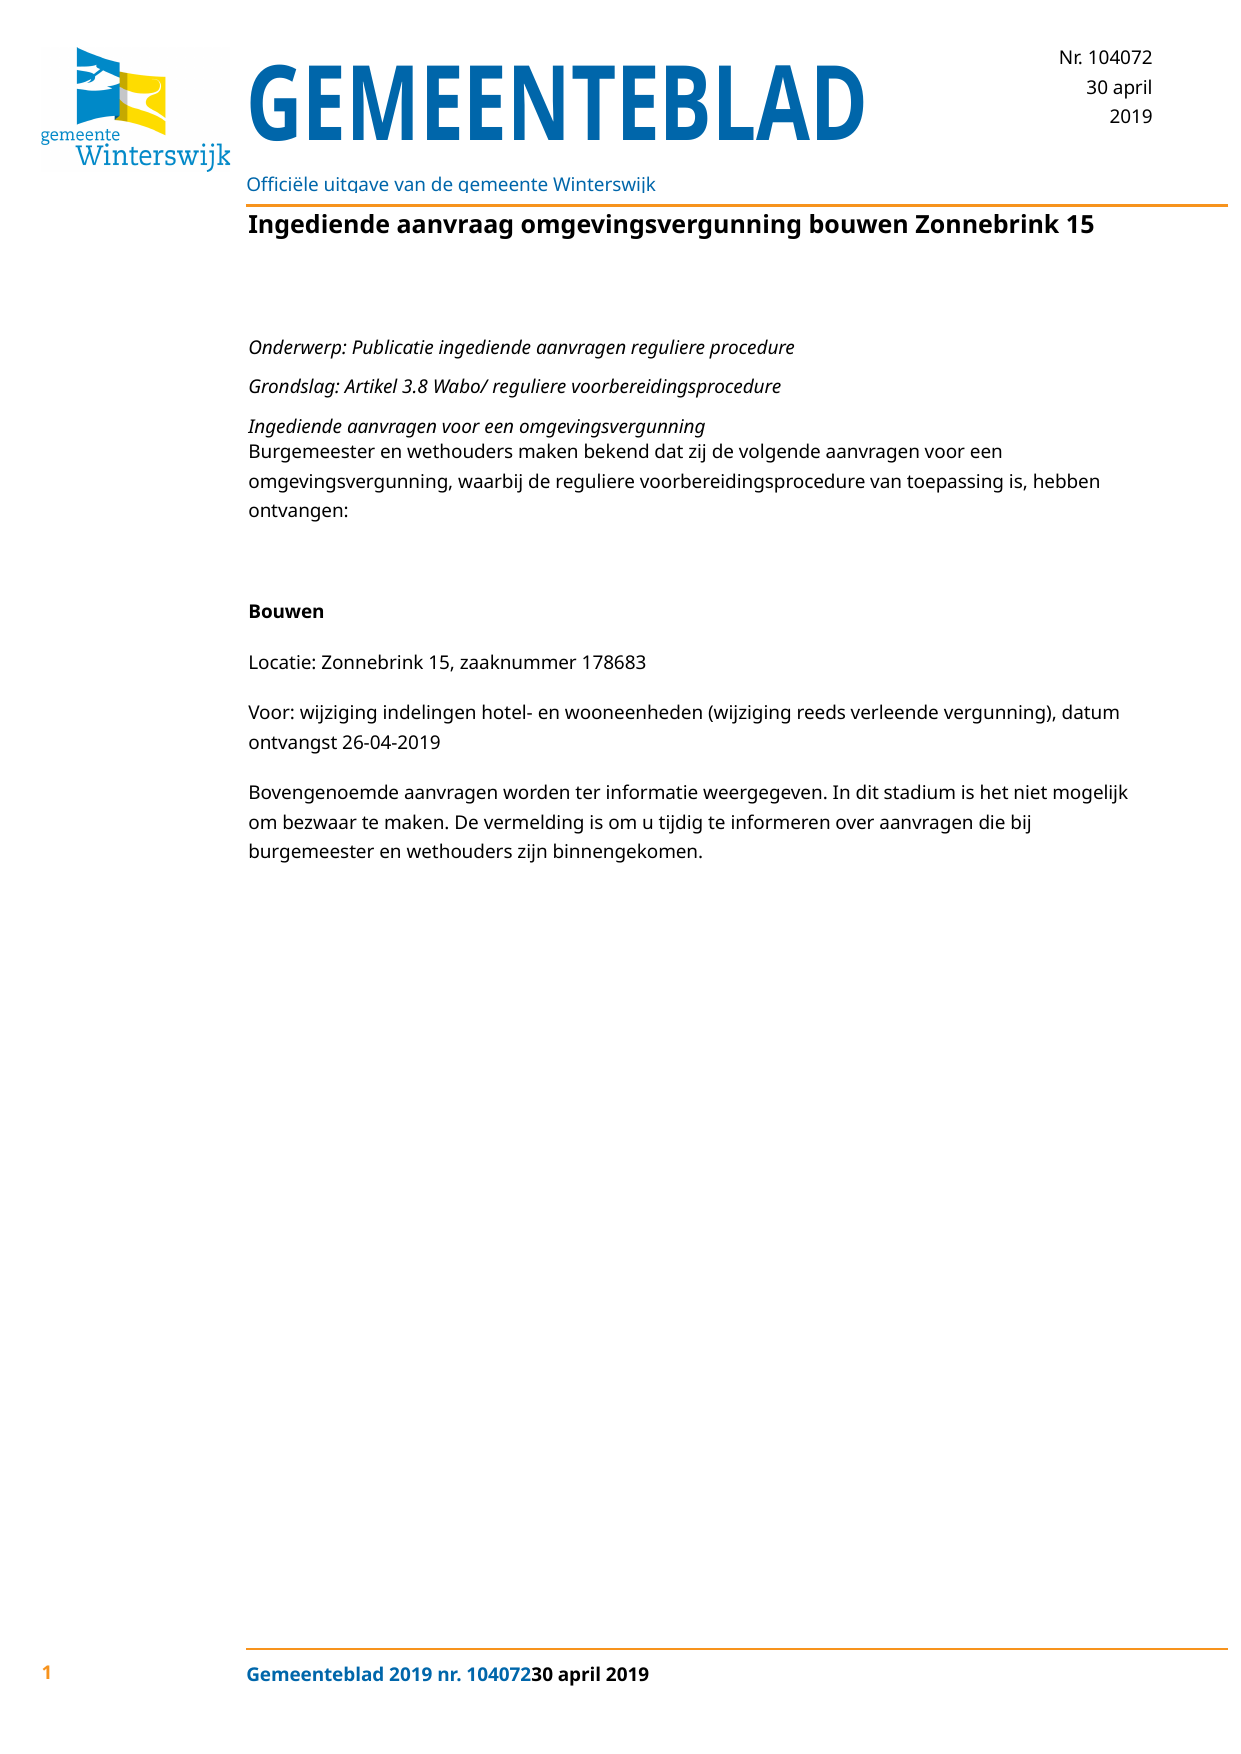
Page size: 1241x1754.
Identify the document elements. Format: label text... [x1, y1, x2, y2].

text Locatie: Zonnebrink 15, zaaknummer 178683 [248, 649, 1152, 675]
text Voor: wijziging indelingen hotel- en wooneenheden (wijziging reeds verleende vergunning), datum ontvangst 26-04-2019 [248, 699, 1152, 755]
text Burgemeester en wethouders maken bekend dat zij de volgende aanvragen voor een omgevingsvergunning, waarbij de reguliere voorbereidingsprocedure van toepassing is, hebben ontvangen: [248, 438, 1152, 523]
text Ingediende aanvraag omgevingsvergunning bouwen Zonnebrink 15 [248, 207, 1152, 241]
picture [41, 47, 231, 172]
text Ingediende aanvragen voor een omgevingsvergunning [248, 413, 1152, 438]
text Onderwerp: Publicatie ingediende aanvragen reguliere procedure [248, 334, 1152, 360]
text Bouwen [248, 598, 1152, 624]
text Grondslag: Artikel 3.8 Wabo/ reguliere voorbereidingsprocedure [248, 373, 1152, 399]
text Bovengenoemde aanvragen worden ter informatie weergegeven. In dit stadium is het niet mogelijk om bezwaar te maken. De vermelding is om u tijdig te informeren over aanvragen die bij burgemeester en wethouders zijn binnengekomen. [248, 779, 1152, 864]
picture [225, 153, 231, 162]
